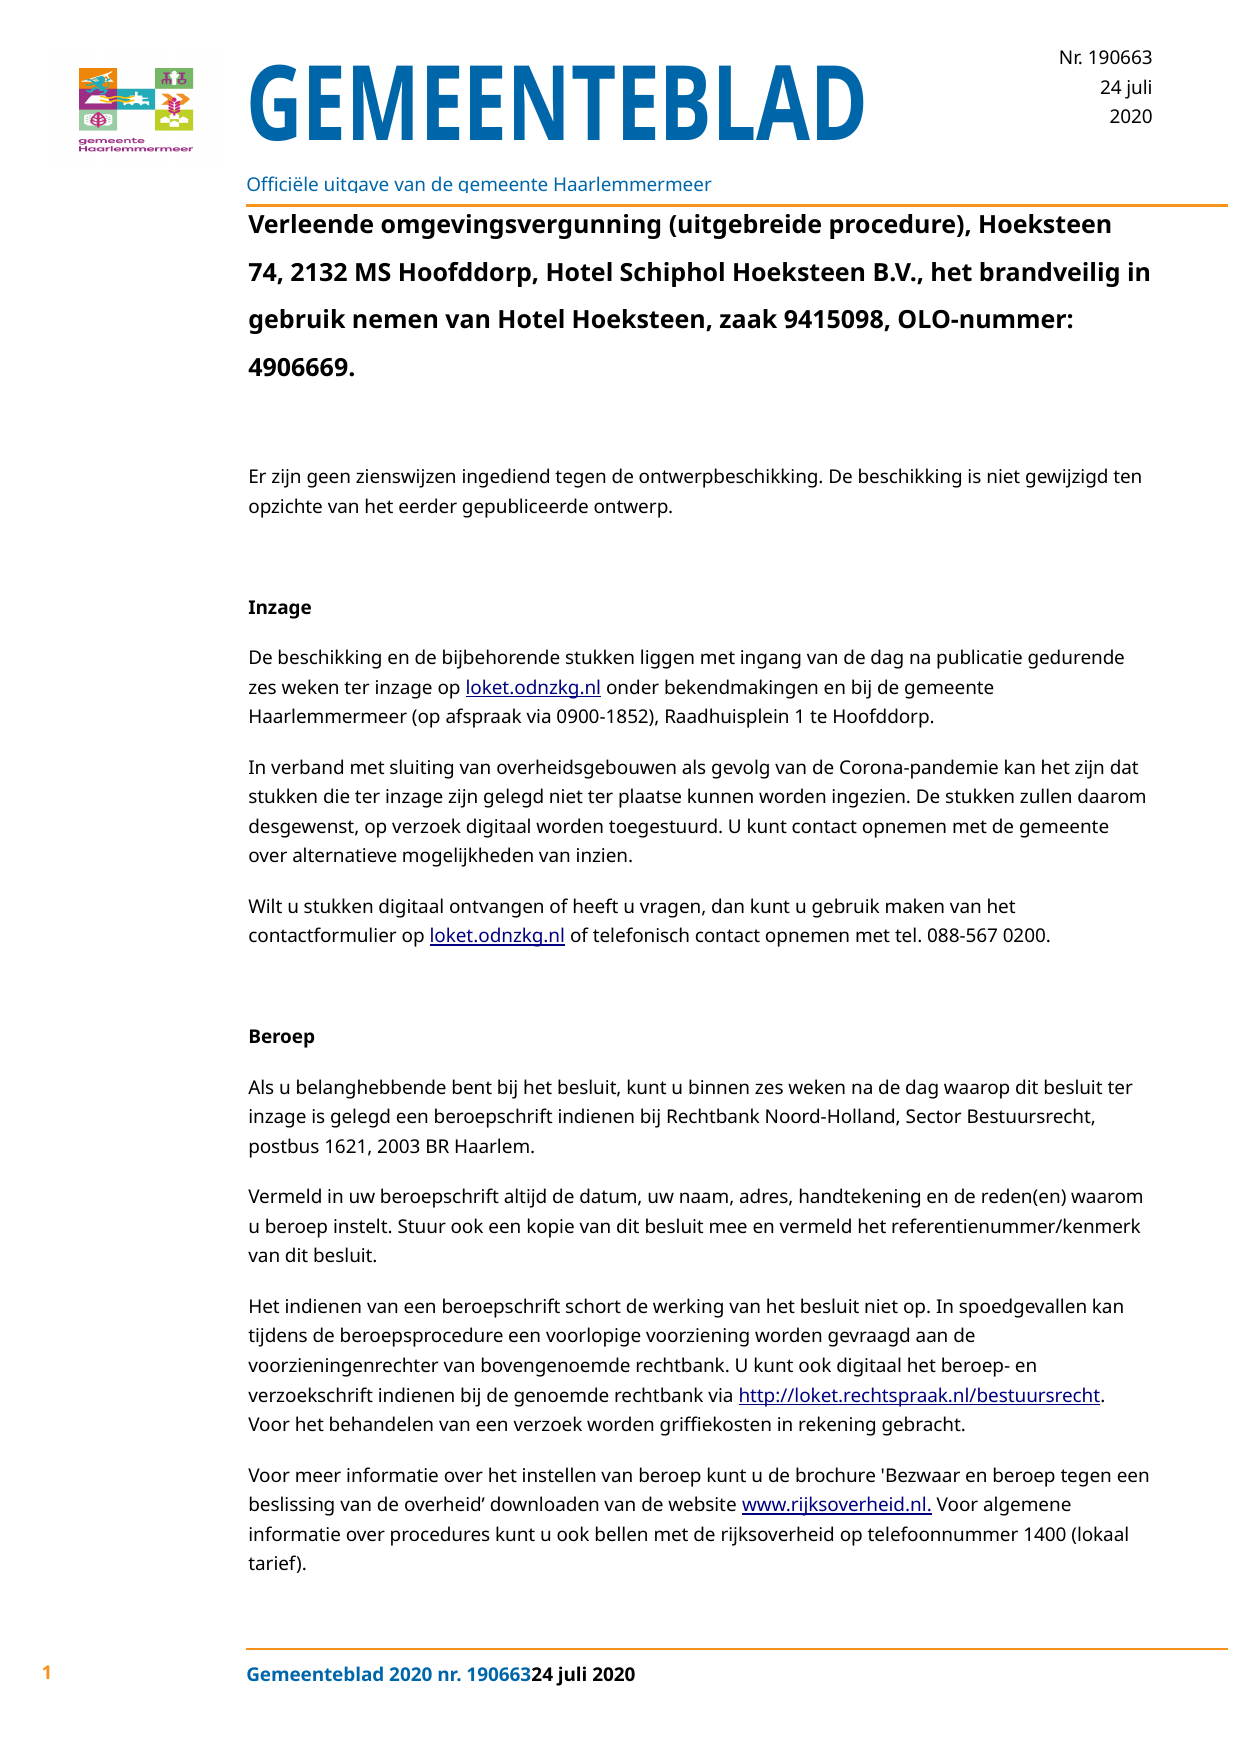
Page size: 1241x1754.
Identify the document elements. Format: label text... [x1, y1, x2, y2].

text Vermeld in uw beroepschrift altijd de datum, uw naam, adres, handtekening en de reden(en) waarom u beroep instelt. Stuur ook een kopie van dit besluit mee en vermeld het referentienummer/kenmerk van dit besluit. [248, 1183, 1152, 1268]
text Inzage [248, 594, 1152, 620]
text De beschikking en de bijbehorende stukken liggen met ingang van de dag na publicatie gedurende zes weken ter inzage op loket.odnzkg.nl onder bekendmakingen en bij de gemeente Haarlemmermeer (op afspraak via 0900-1852), Raadhuisplein 1 te Hoofddorp. [248, 644, 1152, 729]
text In verband met sluiting van overheidsgebouwen als gevolg van de Corona-pandemie kan het zijn dat stukken die ter inzage zijn gelegd niet ter plaatse kunnen worden ingezien. De stukken zullen daarom desgewenst, op verzoek digitaal worden toegestuurd. U kunt contact opnemen met de gemeente over alternatieve mogelijkheden van inzien. [248, 754, 1152, 868]
text Als u belanghebbende bent bij het besluit, kunt u binnen zes weken na de dag waarop dit besluit ter inzage is gelegd een beroepschrift indienen bij Rechtbank Noord-Holland, Sector Bestuursrecht, postbus 1621, 2003 BR Haarlem. [248, 1074, 1152, 1159]
text Verleende omgevingsvergunning (uitgebreide procedure), Hoeksteen 74, 2132 MS Hoofddorp, Hotel Schiphol Hoeksteen B.V., het brandveilig in gebruik nemen van Hotel Hoeksteen, zaak 9415098, OLO-nummer: 4906669. [248, 207, 1152, 384]
text Er zijn geen zienswijzen ingediend tegen de ontwerpbeschikking. De beschikking is niet gewijzigd ten opzichte van het eerder gepubliceerde ontwerp. [248, 463, 1152, 519]
text Voor meer informatie over het instellen van beroep kunt u de brochure 'Bezwaar en beroep tegen een beslissing van de overheid’ downloaden van de website www.rijksoverheid.nl. Voor algemene informatie over procedures kunt u ook bellen met de rijksoverheid op telefoonnummer 1400 (lokaal tarief). [248, 1462, 1152, 1576]
text Beroep [248, 1023, 1152, 1049]
text Het indienen van een beroepschrift schort de werking van het besluit niet op. In spoedgevallen kan tijdens de beroepsprocedure een voorlopige voorziening worden gevraagd aan de voorzieningenrechter van bovengenoemde rechtbank. U kunt ook digitaal het beroep- en verzoekschrift indienen bij de genoemde rechtbank via http://loket.rechtspraak.nl/bestuursrecht. Voor het behandelen van een verzoek worden griffiekosten in rekening gebracht. [248, 1293, 1152, 1437]
picture [41, 47, 231, 172]
text Wilt u stukken digitaal ontvangen of heeft u vragen, dan kunt u gebruik maken van het contactformulier op loket.odnzkg.nl of telefonisch contact opnemen met tel. 088-567 0200. [248, 893, 1152, 948]
